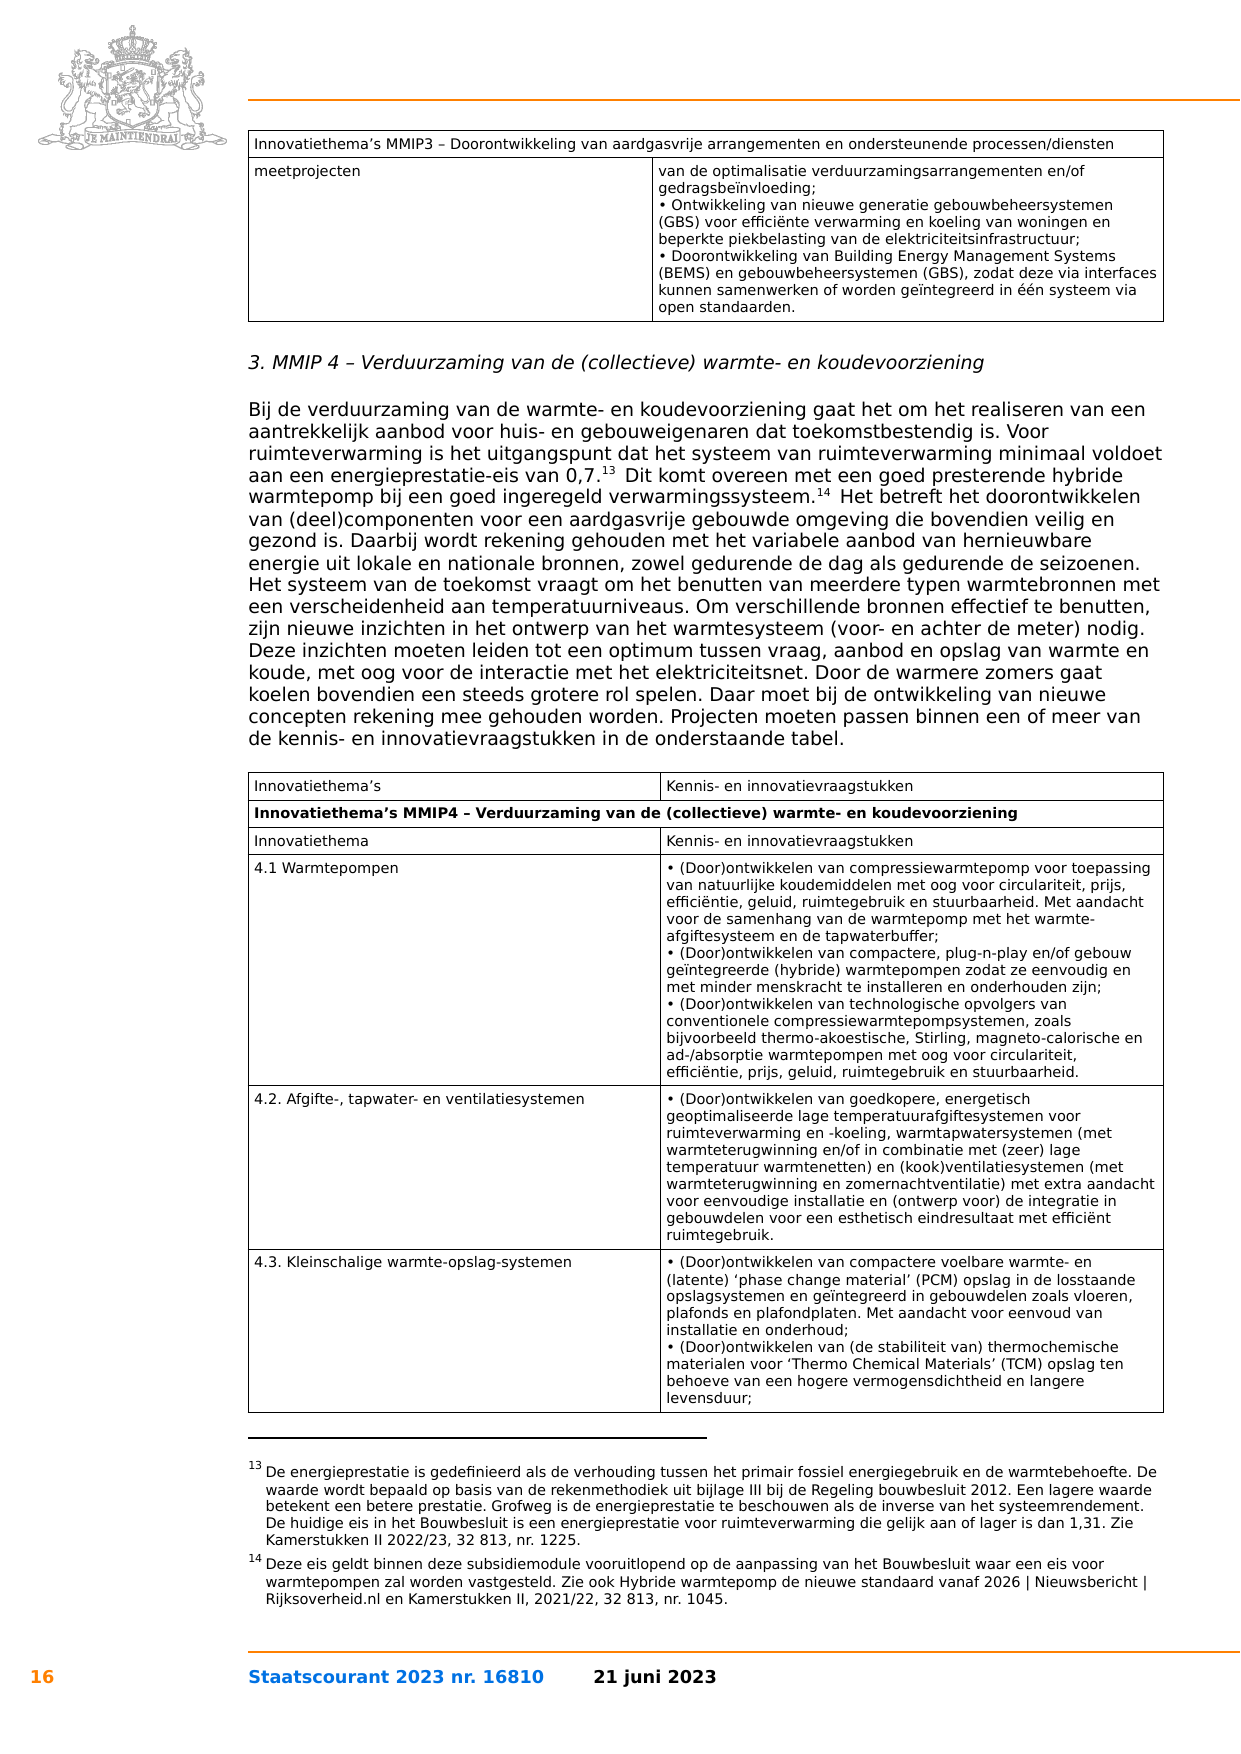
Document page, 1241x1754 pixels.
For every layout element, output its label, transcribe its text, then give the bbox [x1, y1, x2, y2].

table_cell Kennis- en innovatievraagstukken [661, 828, 1163, 854]
table_cell Innovatiethema’s MMIP4 – Verduurzaming van de (collectieve) warmte- en koudevoorziening [249, 801, 1163, 827]
table_cell meetprojecten [249, 158, 652, 321]
subtitle 3. MMIP 4 – Verduurzaming van de (collectieve) warmte- en koudevoorziening [248, 352, 1163, 373]
table_cell 4.2. Afgifte-, tapwater- en ventilatiesystemen [249, 1086, 660, 1249]
picture [38, 25, 227, 150]
table_cell 4.1 Warmtepompen [249, 855, 660, 1085]
table_header Kennis- en innovatievraagstukken [661, 773, 1163, 799]
text Deze eis geldt binnen deze subsidiemodule vooruitlopend op de aanpassing van het Bouwbesluit waar een eis voor warmtepompen zal worden vastgesteld. Zie ook Hybride warmtepomp de nieuwe standaard vanaf 2026 | Nieuwsbericht | Rijksoverheid.nl en Kamerstukken II, 2021/22, 32 813, nr. 1045. [248, 1552, 1163, 1608]
table_cell van de optimalisatie verduurzamingsarrangementen en/of gedragsbeïnvloeding; • Ontwikkeling van nieuwe generatie gebouwbeheersystemen (GBS) voor efficiënte verwarming en koeling van woningen en beperkte piekbelasting van de elektriciteitsinfrastructuur; • Doorontwikkeling van Building Energy Management Systems (BEMS) en gebouwbeheersystemen (GBS), zodat deze via interfaces kunnen samenwerken of worden geïntegreerd in één systeem via open standaarden. [653, 158, 1163, 321]
table_cell • (Door)ontwikkelen van compactere voelbare warmte- en (latente) ‘phase change material’ (PCM) opslag in de losstaande opslagsystemen en geïntegreerd in gebouwdelen zoals vloeren, plafonds en plafondplaten. Met aandacht voor eenvoud van installatie en onderhoud; • (Door)ontwikkelen van (de stabiliteit van) thermochemische materialen voor ‘Thermo Chemical Materials’ (TCM) opslag ten behoeve van een hogere vermogensdichtheid en langere levensduur; [661, 1250, 1163, 1412]
table_header Innovatiethema’s [249, 773, 660, 799]
table_cell Innovatiethema [249, 828, 660, 854]
table_cell 4.3. Kleinschalige warmte-opslag-systemen [249, 1250, 660, 1412]
table_header Innovatiethema’s MMIP3 – Doorontwikkeling van aardgasvrije arrangementen en ondersteunende processen/diensten [249, 131, 1163, 157]
table_cell • (Door)ontwikkelen van compressiewarmtepomp voor toepassing van natuurlijke koudemiddelen met oog voor circulariteit, prijs, efficiëntie, geluid, ruimtegebruik en stuurbaarheid. Met aandacht voor de samenhang van de warmtepomp met het warmte-afgiftesysteem en de tapwaterbuffer; • (Door)ontwikkelen van compactere, plug-n-play en/of gebouw geïntegreerde (hybride) warmtepompen zodat ze eenvoudig en met minder menskracht te installeren en onderhouden zijn; • (Door)ontwikkelen van technologische opvolgers van conventionele compressiewarmtepompsystemen, zoals bijvoorbeeld thermo-akoestische, Stirling, magneto-calorische en ad-/absorptie warmtepompen met oog voor circulariteit, efficiëntie, prijs, geluid, ruimtegebruik en stuurbaarheid. [661, 855, 1163, 1085]
text Bij de verduurzaming van de warmte- en koudevoorziening gaat het om het realiseren van een aantrekkelijk aanbod voor huis- en gebouweigenaren dat toekomstbestendig is. Voor ruimteverwarming is het uitgangspunt dat het systeem van ruimteverwarming minimaal voldoet aan een energieprestatie-eis van 0,7. Dit komt overeen met een goed presterende hybride warmtepomp bij een goed ingeregeld verwarmingssysteem. Het betreft het doorontwikkelen van (deel)componenten voor een aardgasvrije gebouwde omgeving die bovendien veilig en gezond is. Daarbij wordt rekening gehouden met het variabele aanbod van hernieuwbare energie uit lokale en nationale bronnen, zowel gedurende de dag als gedurende de seizoenen. Het systeem van de toekomst vraagt om het benutten van meerdere typen warmtebronnen met een verscheidenheid aan temperatuurniveaus. Om verschillende bronnen effectief te benutten, zijn nieuwe inzichten in het ontwerp van het warmtesysteem (voor- en achter de meter) nodig. Deze inzichten moeten leiden tot een optimum tussen vraag, aanbod en opslag van warmte en koude, met oog voor de interactie met het elektriciteitsnet. Door de warmere zomers gaat koelen bovendien een steeds grotere rol spelen. Daar moet bij de ontwikkeling van nieuwe concepten rekening mee gehouden worden. Projecten moeten passen binnen een of meer van de kennis- en innovatievraagstukken in de onderstaande tabel. [248, 398, 1163, 750]
table_cell • (Door)ontwikkelen van goedkopere, energetisch geoptimaliseerde lage temperatuurafgiftesystemen voor ruimteverwarming en -koeling, warmtapwatersystemen (met warmteterugwinning en/of in combinatie met (zeer) lage temperatuur warmtenetten) en (kook)ventilatiesystemen (met warmteterugwinning en zomernachtventilatie) met extra aandacht voor eenvoudige installatie en (ontwerp voor) de integratie in gebouwdelen voor een esthetisch eindresultaat met efficiënt ruimtegebruik. [661, 1086, 1163, 1249]
text De energieprestatie is gedefinieerd als de verhouding tussen het primair fossiel energiegebruik en de warmtebehoefte. De waarde wordt bepaald op basis van de rekenmethodiek uit bijlage III bij de Regeling bouwbesluit 2012. Een lagere waarde betekent een betere prestatie. Grofweg is de energieprestatie te beschouwen als de inverse van het systeemrendement. De huidige eis in het Bouwbesluit is een energieprestatie voor ruimteverwarming die gelijk aan of lager is dan 1,31. Zie Kamerstukken II 2022/23, 32 813, nr. 1225. [248, 1459, 1163, 1549]
